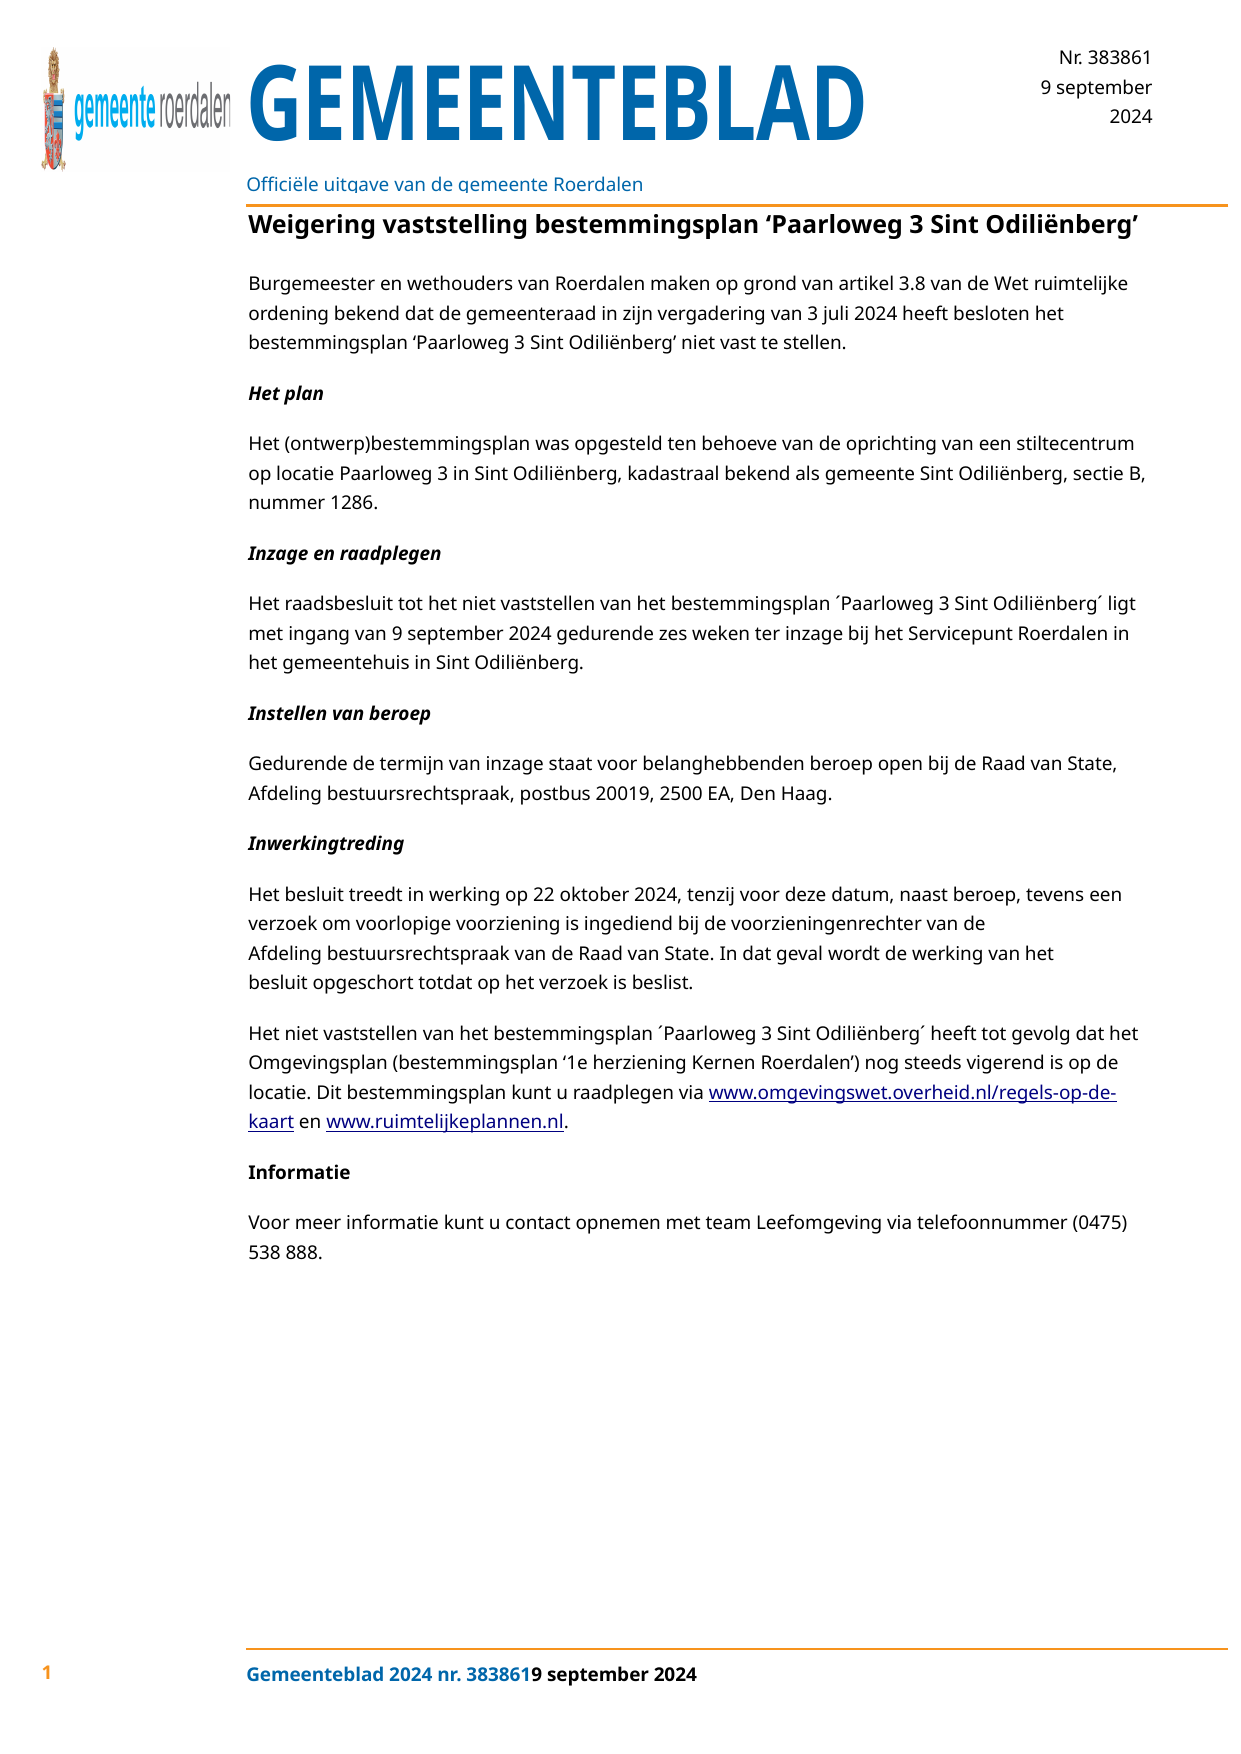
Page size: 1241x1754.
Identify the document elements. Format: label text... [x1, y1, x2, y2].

text Het besluit treedt in werking op 22 oktober 2024, tenzij voor deze datum, naast beroep, tevens een verzoek om voorlopige voorziening is ingediend bij de voorzieningenrechter van de Afdeling bestuursrechtspraak van de Raad van State. In dat geval wordt de werking van het besluit opgeschort totdat op het verzoek is beslist. [248, 881, 1152, 995]
text Weigering vaststelling bestemmingsplan ‘Paarloweg 3 Sint Odiliënberg’ [248, 207, 1152, 241]
text Gedurende de termijn van inzage staat voor belanghebbenden beroep open bij de Raad van State, Afdeling bestuursrechtspraak, postbus 20019, 2500 EA, Den Haag. [248, 750, 1152, 806]
text Het niet vaststellen van het bestemmingsplan ´Paarloweg 3 Sint Odiliënberg´ heeft tot gevolg dat het Omgevingsplan (bestemmingsplan ‘1e herziening Kernen Roerdalen’) nog steeds vigerend is op de locatie. Dit bestemmingsplan kunt u raadplegen via www.omgevingswet.overheid.nl/regels-op-de-kaart en www.ruimtelijkeplannen.nl. [248, 1020, 1152, 1134]
text Het (ontwerp)bestemmingsplan was opgesteld ten behoeve van de oprichting van een stiltecentrum op locatie Paarloweg 3 in Sint Odiliënberg, kadastraal bekend als gemeente Sint Odiliënberg, sectie B, nummer 1286. [248, 430, 1152, 515]
text Burgemeester en wethouders van Roerdalen maken op grond van artikel 3.8 van de Wet ruimtelijke ordening bekend dat de gemeenteraad in zijn vergadering van 3 juli 2024 heeft besloten het bestemmingsplan ‘Paarloweg 3 Sint Odiliënberg’ niet vast te stellen. [248, 270, 1152, 355]
picture [41, 47, 231, 172]
text Het plan [248, 380, 1152, 406]
text Informatie [248, 1159, 1152, 1185]
text Inzage en raadplegen [248, 540, 1152, 566]
text Inwerkingtreding [248, 830, 1152, 856]
text Voor meer informatie kunt u contact opnemen met team Leefomgeving via telefoonnummer (0475) 538 888. [248, 1209, 1152, 1265]
text Instellen van beroep [248, 700, 1152, 726]
text Het raadsbesluit tot het niet vaststellen van het bestemmingsplan ´Paarloweg 3 Sint Odiliënberg´ ligt met ingang van 9 september 2024 gedurende zes weken ter inzage bij het Servicepunt Roerdalen in het gemeentehuis in Sint Odiliënberg. [248, 590, 1152, 675]
